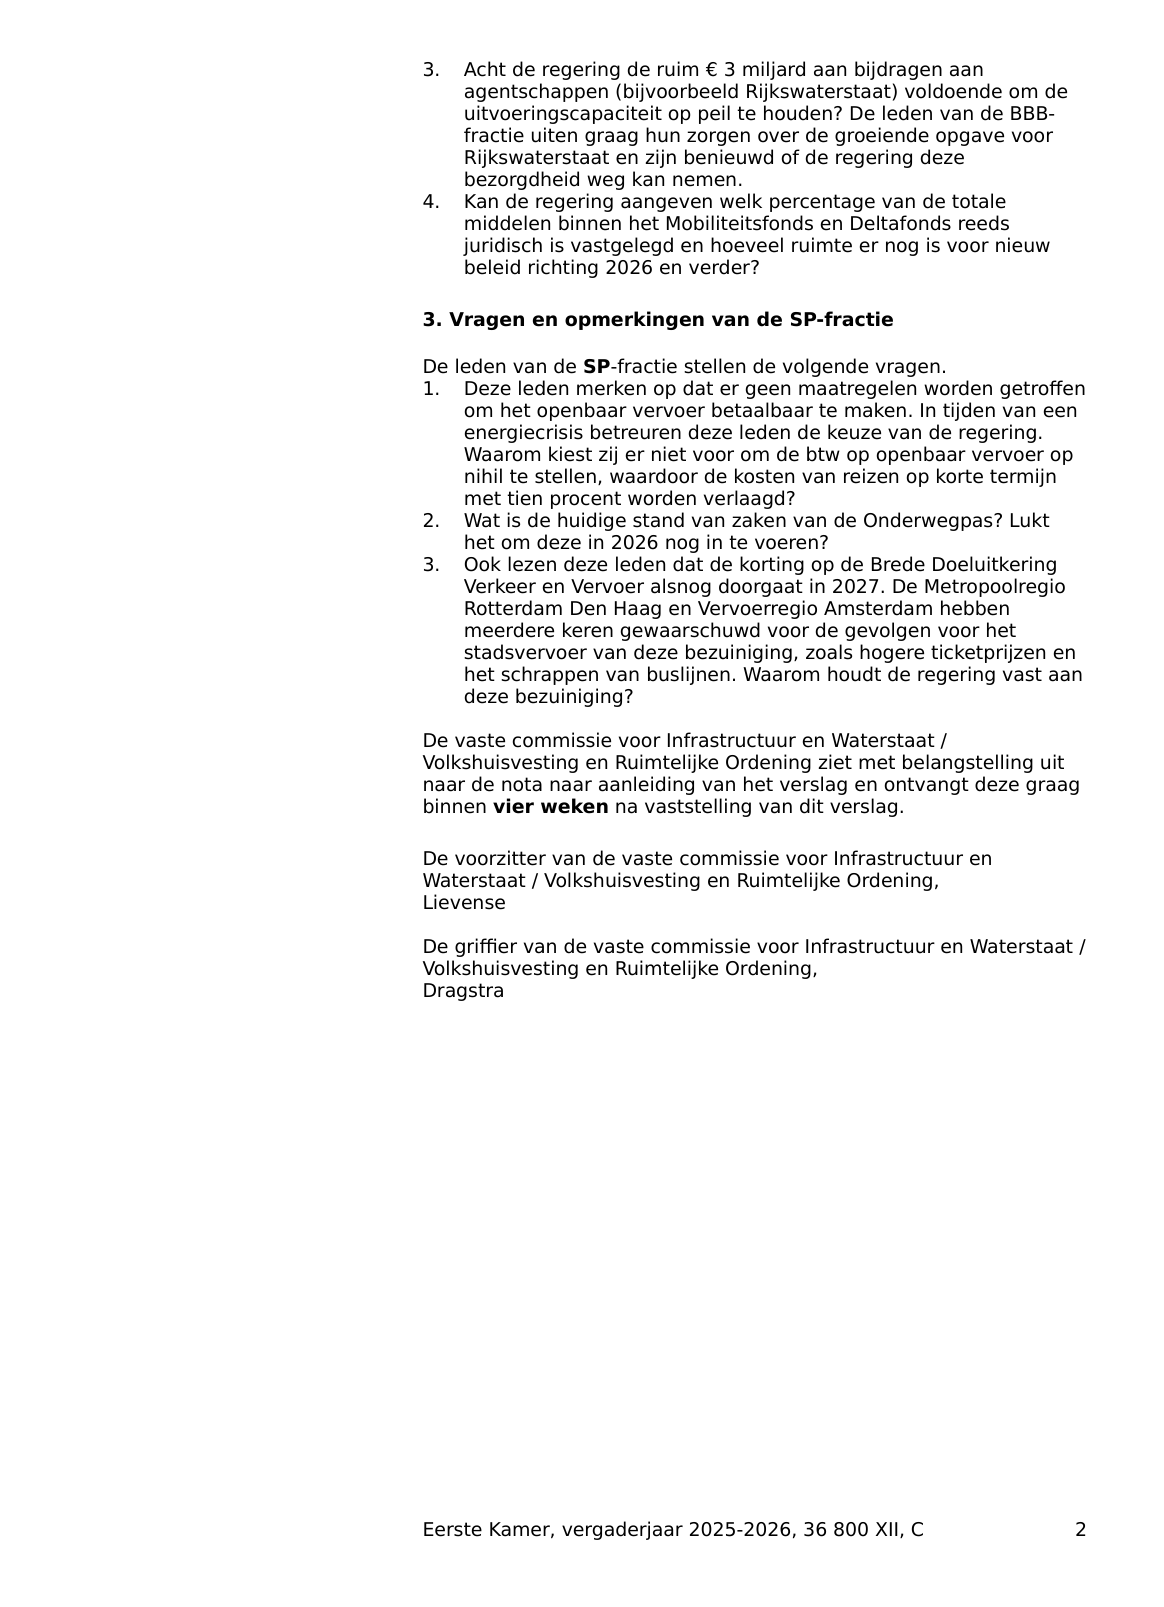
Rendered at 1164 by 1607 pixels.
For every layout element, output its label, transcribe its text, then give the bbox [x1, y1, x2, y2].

text 3. Ook lezen deze leden dat de korting op de Brede Doeluitkering Verkeer en Vervoer alsnog doorgaat in 2027. De Metropoolregio Rotterdam Den Haag en Vervoerregio Amsterdam hebben meerdere keren gewaarschuwd voor de gevolgen voor het stadsvervoer van deze bezuiniging, zoals hogere ticketprijzen en het schrappen van buslijnen. Waarom houdt de regering vast aan deze bezuiniging? [422, 554, 1087, 707]
text De griffier van de vaste commissie voor Infrastructuur en Waterstaat / Volkshuisvesting en Ruimtelijke Ordening, Dragstra [422, 936, 1087, 1002]
subtitle 3. Vragen en opmerkingen van de SP-fractie [422, 309, 1087, 331]
text 2. Wat is de huidige stand van zaken van de Onderwegpas? Lukt het om deze in 2026 nog in te voeren? [422, 510, 1087, 554]
text 1. Deze leden merken op dat er geen maatregelen worden getroffen om het openbaar vervoer betaalbaar te maken. In tijden van een energiecrisis betreuren deze leden de keuze van de regering. Waarom kiest zij er niet voor om de btw op openbaar vervoer op nihil te stellen, waardoor de kosten van reizen op korte termijn met tien procent worden verlaagd? [422, 378, 1087, 510]
text 3. Acht de regering de ruim € 3 miljard aan bijdragen aan agentschappen (bijvoorbeeld Rijkswaterstaat) voldoende om de uitvoeringscapaciteit op peil te houden? De leden van de BBB-fractie uiten graag hun zorgen over de groeiende opgave voor Rijkswaterstaat en zijn benieuwd of de regering deze bezorgdheid weg kan nemen. [422, 59, 1087, 191]
text 4. Kan de regering aangeven welk percentage van de totale middelen binnen het Mobiliteitsfonds en Deltafonds reeds juridisch is vastgelegd en hoeveel ruimte er nog is voor nieuw beleid richting 2026 en verder? [422, 191, 1087, 279]
text De vaste commissie voor Infrastructuur en Waterstaat / Volkshuisvesting en Ruimtelijke Ordening ziet met belangstelling uit naar de nota naar aanleiding van het verslag en ontvangt deze graag binnen vier weken na vaststelling van dit verslag. [422, 730, 1087, 818]
text De leden van de SP-fractie stellen de volgende vragen. [422, 356, 1087, 378]
text De voorzitter van de vaste commissie voor Infrastructuur en Waterstaat / Volkshuisvesting en Ruimtelijke Ordening, Lievense [422, 848, 1087, 913]
